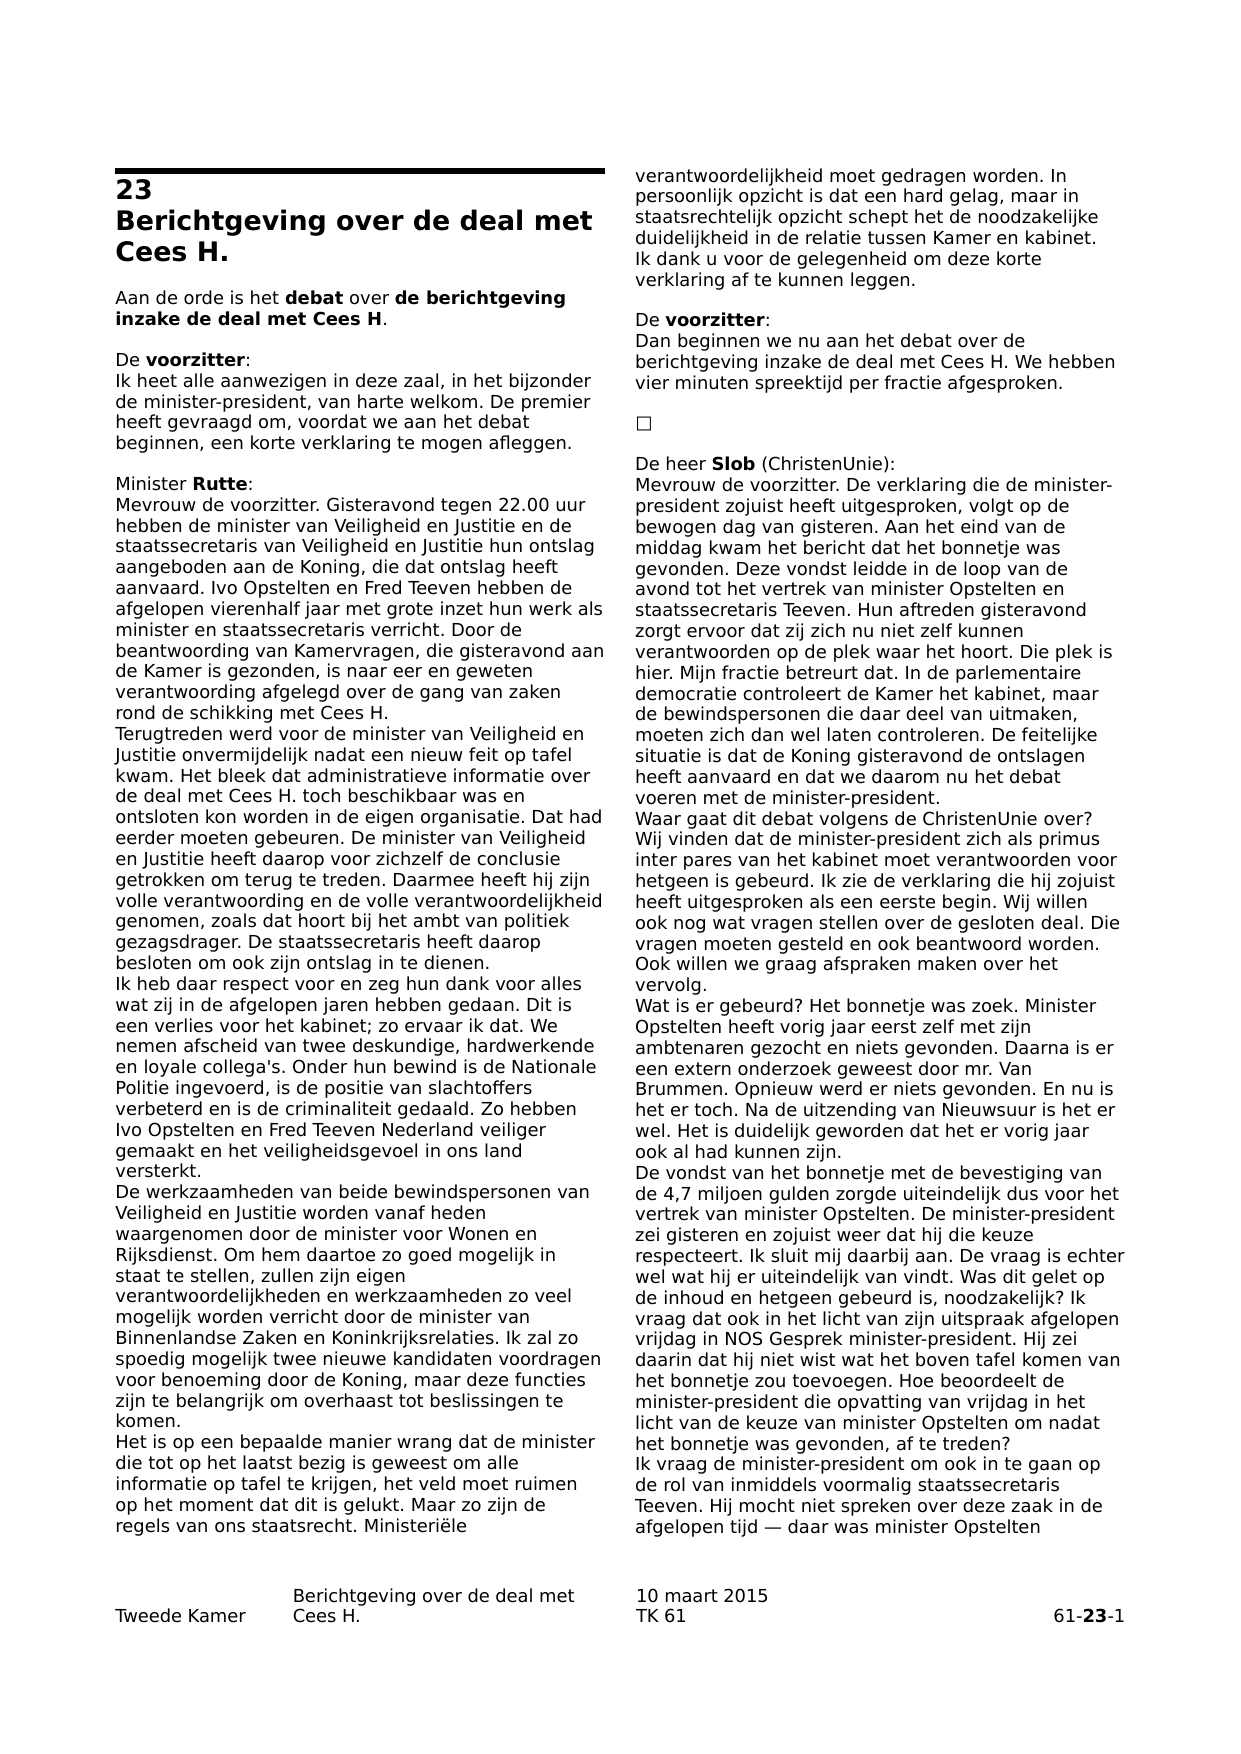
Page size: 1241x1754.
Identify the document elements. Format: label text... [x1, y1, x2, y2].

text Mevrouw de voorzitter. De verklaring die de minister-president zojuist heeft uitgesproken, volgt op de bewogen dag van gisteren. Aan het eind van de middag kwam het bericht dat het bonnetje was gevonden. Deze vondst leidde in de loop van de avond tot het vertrek van minister Opstelten en staatssecretaris Teeven. Hun aftreden gisteravond zorgt ervoor dat zij zich nu niet zelf kunnen verantwoorden op de plek waar het hoort. Die plek is hier. Mijn fractie betreurt dat. In de parlementaire democratie controleert de Kamer het kabinet, maar de bewindspersonen die daar deel van uitmaken, moeten zich dan wel laten controleren. De feitelijke situatie is dat de Koning gisteravond de ontslagen heeft aanvaard en dat we daarom nu het debat voeren met de minister-president. [635, 475, 1125, 808]
text De voorzitter: [115, 350, 605, 371]
text Ik heet alle aanwezigen in deze zaal, in het bijzonder de minister-president, van harte welkom. De premier heeft gevraagd om, voordat we aan het debat beginnen, een korte verklaring te mogen afleggen. [115, 371, 605, 454]
text De werkzaamheden van beide bewindspersonen van Veiligheid en Justitie worden vanaf heden waargenomen door de minister voor Wonen en Rijksdienst. Om hem daartoe zo goed mogelijk in staat te stellen, zullen zijn eigen verantwoordelijkheden en werkzaamheden zo veel mogelijk worden verricht door de minister van Binnenlandse Zaken en Koninkrijksrelaties. Ik zal zo spoedig mogelijk twee nieuwe kandidaten voordragen voor benoeming door de Koning, maar deze functies zijn te belangrijk om overhaast tot beslissingen te komen. [115, 1182, 605, 1432]
text Ik dank u voor de gelegenheid om deze korte verklaring af te kunnen leggen. [635, 249, 1125, 290]
text Ik heb daar respect voor en zeg hun dank voor alles wat zij in de afgelopen jaren hebben gedaan. Dit is een verlies voor het kabinet; zo ervaar ik dat. We nemen afscheid van twee deskundige, hardwerkende en loyale collega's. Onder hun bewind is de Nationale Politie ingevoerd, is de positie van slachtoffers verbeterd en is de criminaliteit gedaald. Zo hebben Ivo Opstelten en Fred Teeven Nederland veiliger gemaakt en het veiligheidsgevoel in ons land versterkt. [115, 974, 605, 1182]
text Ik vraag de minister-president om ook in te gaan op de rol van inmiddels voormalig staatssecretaris Teeven. Hij mocht niet spreken over deze zaak in de afgelopen tijd — daar was minister Opstelten [635, 1454, 1125, 1537]
text De voorzitter: [635, 310, 1125, 331]
title 23 Berichtgeving over de deal met Cees H. [115, 174, 605, 268]
text De vondst van het bonnetje met de bevestiging van de 4,7 miljoen gulden zorgde uiteindelijk dus voor het vertrek van minister Opstelten. De minister-president zei gisteren en zojuist weer dat hij die keuze respecteert. Ik sluit mij daarbij aan. De vraag is echter wel wat hij er uiteindelijk van vindt. Was dit gelet op de inhoud en hetgeen gebeurd is, noodzakelijk? Ik vraag dat ook in het licht van zijn uitspraak afgelopen vrijdag in NOS Gesprek minister-president. Hij zei daarin dat hij niet wist wat het boven tafel komen van het bonnetje zou toevoegen. Hoe beoordeelt de minister-president die opvatting van vrijdag in het licht van de keuze van minister Opstelten om nadat het bonnetje was gevonden, af te treden? [635, 1162, 1125, 1454]
text Mevrouw de voorzitter. Gisteravond tegen 22.00 uur hebben de minister van Veiligheid en Justitie en de staatssecretaris van Veiligheid en Justitie hun ontslag aangeboden aan de Koning, die dat ontslag heeft aanvaard. Ivo Opstelten en Fred Teeven hebben de afgelopen vierenhalf jaar met grote inzet hun werk als minister en staatssecretaris verricht. Door de beantwoording van Kamervragen, die gisteravond aan de Kamer is gezonden, is naar eer en geweten verantwoording afgelegd over de gang van zaken rond de schikking met Cees H. [115, 494, 605, 724]
text verantwoordelijkheid moet gedragen worden. In persoonlijk opzicht is dat een hard gelag, maar in staatsrechtelijk opzicht schept het de noodzakelijke duidelijkheid in de relatie tussen Kamer en kabinet. [635, 165, 1125, 249]
text De heer Slob (ChristenUnie): [635, 454, 1125, 475]
text Wat is er gebeurd? Het bonnetje was zoek. Minister Opstelten heeft vorig jaar eerst zelf met zijn ambtenaren gezocht en niets gevonden. Daarna is er een extern onderzoek geweest door mr. Van Brummen. Opnieuw werd er niets gevonden. En nu is het er toch. Na de uitzending van Nieuwsuur is het er wel. Het is duidelijk geworden dat het er vorig jaar ook al had kunnen zijn. [635, 996, 1125, 1162]
text Terugtreden werd voor de minister van Veiligheid en Justitie onvermijdelijk nadat een nieuw feit op tafel kwam. Het bleek dat administratieve informatie over de deal met Cees H. toch beschikbaar was en ontsloten kon worden in de eigen organisatie. Dat had eerder moeten gebeuren. De minister van Veiligheid en Justitie heeft daarop voor zichzelf de conclusie getrokken om terug te treden. Daarmee heeft hij zijn volle verantwoording en de volle verantwoordelijkheid genomen, zoals dat hoort bij het ambt van politiek gezagsdrager. De staatssecretaris heeft daarop besloten om ook zijn ontslag in te dienen. [115, 724, 605, 974]
text ⬜ [635, 413, 1125, 434]
text Dan beginnen we nu aan het debat over de berichtgeving inzake de deal met Cees H. We hebben vier minuten spreektijd per fractie afgesproken. [635, 331, 1125, 393]
text Aan de orde is het debat over de berichtgeving inzake de deal met Cees H. [115, 288, 605, 330]
text Waar gaat dit debat volgens de ChristenUnie over? Wij vinden dat de minister-president zich als primus inter pares van het kabinet moet verantwoorden voor hetgeen is gebeurd. Ik zie de verklaring die hij zojuist heeft uitgesproken als een eerste begin. Wij willen ook nog wat vragen stellen over de gesloten deal. Die vragen moeten gesteld en ook beantwoord worden. Ook willen we graag afspraken maken over het vervolg. [635, 808, 1125, 996]
text Het is op een bepaalde manier wrang dat de minister die tot op het laatst bezig is geweest om alle informatie op tafel te krijgen, het veld moet ruimen op het moment dat dit is gelukt. Maar zo zijn de regels van ons staatsrecht. Ministeriële [115, 1432, 605, 1536]
text Minister Rutte: [115, 474, 605, 494]
